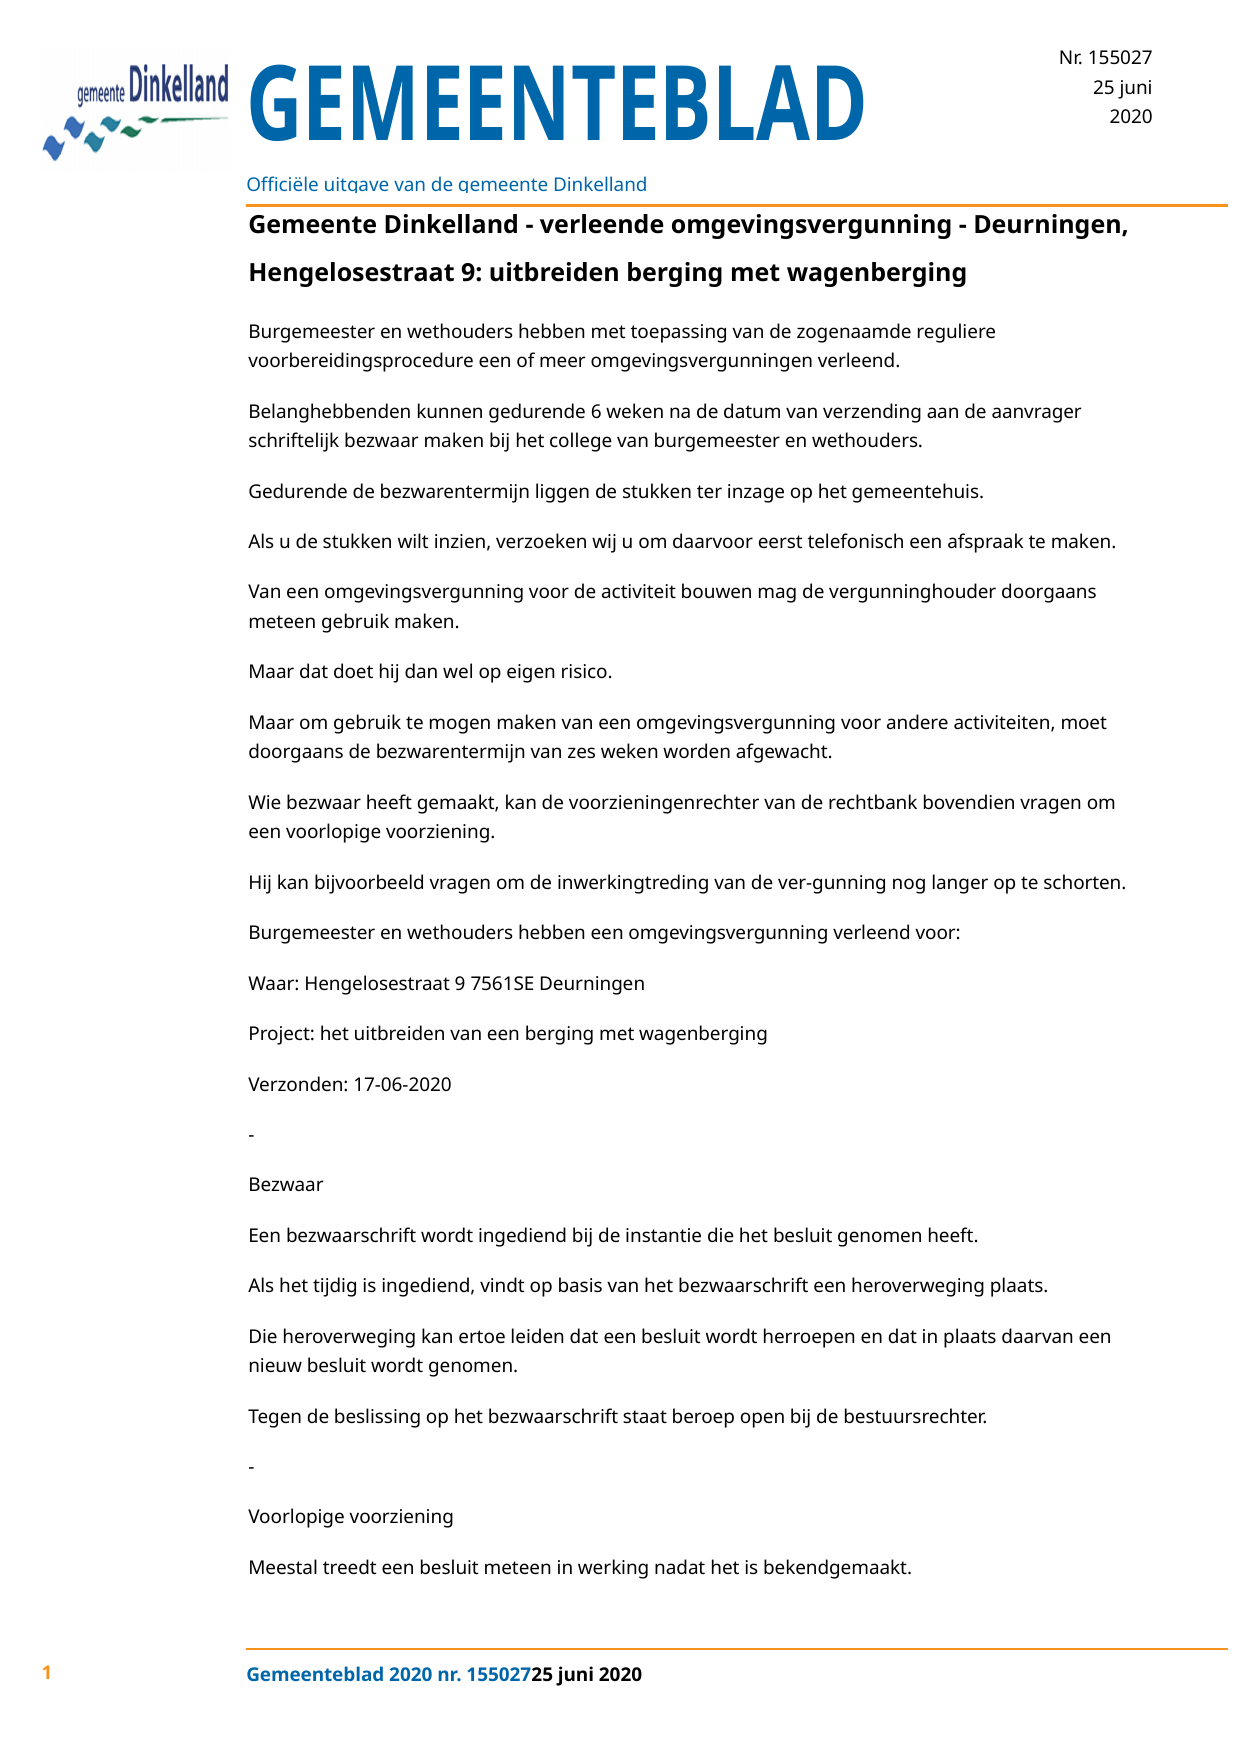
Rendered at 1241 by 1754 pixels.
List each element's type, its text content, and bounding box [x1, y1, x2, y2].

text Hij kan bijvoorbeeld vragen om de inwerkingtreding van de ver-gunning nog langer op te schorten. [248, 869, 1152, 895]
text Meestal treedt een besluit meteen in werking nadat het is bekendgemaakt. [248, 1554, 1152, 1580]
text - [248, 1453, 1152, 1479]
text Maar om gebruik te mogen maken van een omgevingsvergunning voor andere activiteiten, moet doorgaans de bezwarentermijn van zes weken worden afgewacht. [248, 709, 1152, 764]
text Als u de stukken wilt inzien, verzoeken wij u om daarvoor eerst telefonisch een afspraak te maken. [248, 528, 1152, 554]
text Burgemeester en wethouders hebben met toepassing van de zogenaamde reguliere voorbereidingsprocedure een of meer omgevingsvergunningen verleend. [248, 318, 1152, 373]
text Maar dat doet hij dan wel op eigen risico. [248, 659, 1152, 684]
text Voorlopige voorziening [248, 1504, 1152, 1529]
text Waar: Hengelosestraat 9 7561SE Deurningen [248, 970, 1152, 996]
text Van een omgevingsvergunning voor de activiteit bouwen mag de vergunninghouder doorgaans meteen gebruik maken. [248, 579, 1152, 634]
text Een bezwaarschrift wordt ingediend bij de instantie die het besluit genomen heeft. [248, 1222, 1152, 1248]
picture [41, 47, 231, 172]
text Burgemeester en wethouders hebben een omgevingsvergunning verleend voor: [248, 919, 1152, 945]
text Tegen de beslissing op het bezwaarschrift staat beroep open bij de bestuursrechter. [248, 1403, 1152, 1429]
text Die heroverweging kan ertoe leiden dat een besluit wordt herroepen en dat in plaats daarvan een nieuw besluit wordt genomen. [248, 1323, 1152, 1378]
text Verzonden: 17-06-2020 [248, 1071, 1152, 1097]
text Gemeente Dinkelland - verleende omgevingsvergunning - Deurningen, Hengelosestraat 9: uitbreiden berging met wagenberging [248, 207, 1152, 288]
text Belanghebbenden kunnen gedurende 6 weken na de datum van verzending aan de aanvrager schriftelijk bezwaar maken bij het college van burgemeester en wethouders. [248, 398, 1152, 453]
text Wie bezwaar heeft gemaakt, kan de voorzieningenrechter van de rechtbank bovendien vragen om een voorlopige voorziening. [248, 789, 1152, 844]
text Project: het uitbreiden van een berging met wagenberging [248, 1020, 1152, 1046]
text Gedurende de bezwarentermijn liggen de stukken ter inzage op het gemeentehuis. [248, 478, 1152, 504]
text - [248, 1121, 1152, 1147]
text Als het tijdig is ingediend, vindt op basis van het bezwaarschrift een heroverweging plaats. [248, 1272, 1152, 1298]
text Bezwaar [248, 1172, 1152, 1197]
